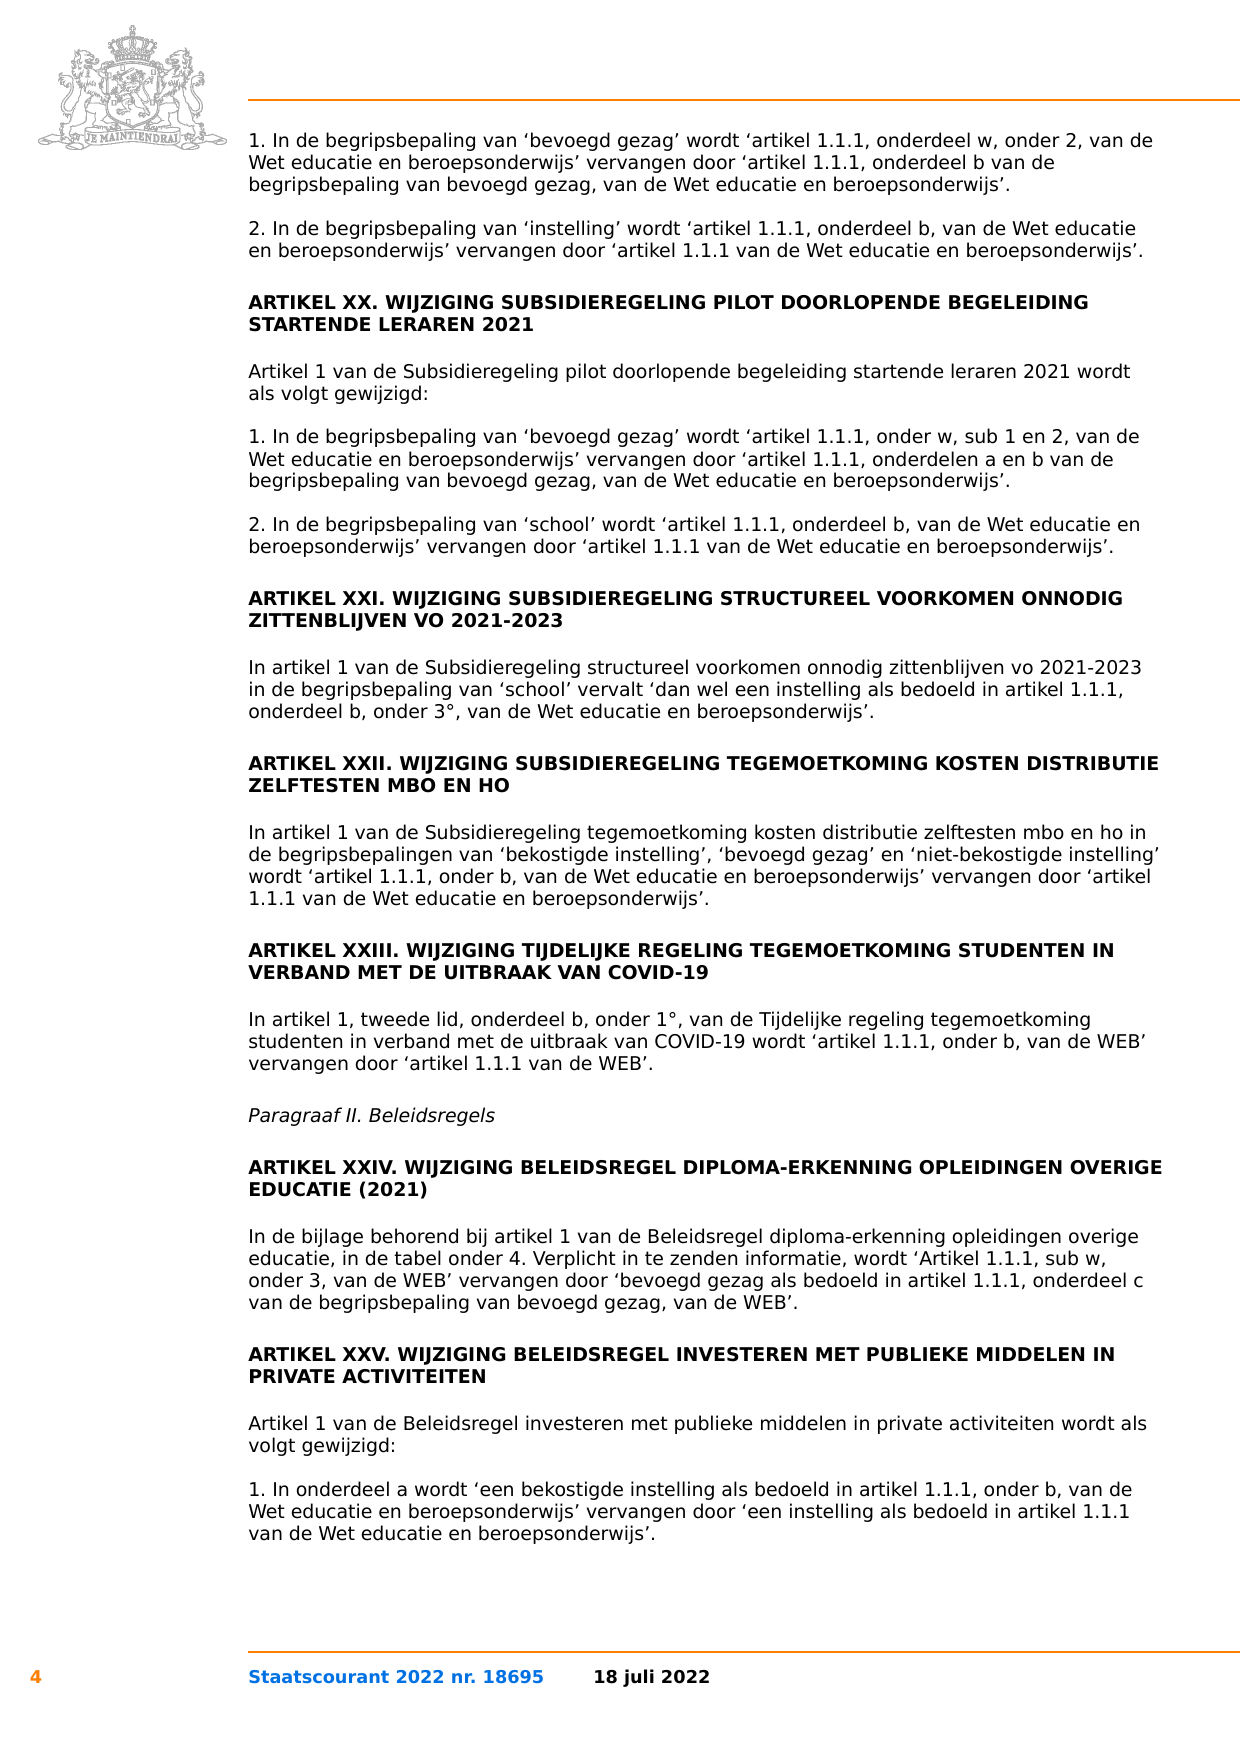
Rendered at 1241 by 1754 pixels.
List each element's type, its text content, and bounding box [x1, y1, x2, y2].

text 1. In de begripsbepaling van ‘bevoegd gezag’ wordt ‘artikel 1.1.1, onderdeel w, onder 2, van de Wet educatie en beroepsonderwijs’ vervangen door ‘artikel 1.1.1, onderdeel b van de begripsbepaling van bevoegd gezag, van de Wet educatie en beroepsonderwijs’. [248, 130, 1163, 196]
picture [38, 25, 227, 150]
text 2. In de begripsbepaling van ‘school’ wordt ‘artikel 1.1.1, onderdeel b, van de Wet educatie en beroepsonderwijs’ vervangen door ‘artikel 1.1.1 van de Wet educatie en beroepsonderwijs’. [248, 514, 1163, 558]
subtitle ARTIKEL XXI. WIJZIGING SUBSIDIEREGELING STRUCTUREEL VOORKOMEN ONNODIG ZITTENBLIJVEN VO 2021-2023 [248, 588, 1163, 632]
subtitle ARTIKEL XXIV. WIJZIGING BELEIDSREGEL DIPLOMA-ERKENNING OPLEIDINGEN OVERIGE EDUCATIE (2021) [248, 1157, 1163, 1201]
subtitle ARTIKEL XXII. WIJZIGING SUBSIDIEREGELING TEGEMOETKOMING KOSTEN DISTRIBUTIE ZELFTESTEN MBO EN HO [248, 753, 1163, 797]
subtitle Paragraaf II. Beleidsregels [248, 1105, 1163, 1127]
text In artikel 1 van de Subsidieregeling structureel voorkomen onnodig zittenblijven vo 2021-2023 in de begripsbepaling van ‘school’ vervalt ‘dan wel een instelling als bedoeld in artikel 1.1.1, onderdeel b, onder 3°, van de Wet educatie en beroepsonderwijs’. [248, 657, 1163, 723]
text In artikel 1, tweede lid, onderdeel b, onder 1°, van de Tijdelijke regeling tegemoetkoming studenten in verband met de uitbraak van COVID-19 wordt ‘artikel 1.1.1, onder b, van de WEB’ vervangen door ‘artikel 1.1.1 van de WEB’. [248, 1009, 1163, 1075]
subtitle ARTIKEL XXIII. WIJZIGING TIJDELIJKE REGELING TEGEMOETKOMING STUDENTEN IN VERBAND MET DE UITBRAAK VAN COVID-19 [248, 940, 1163, 984]
text In de bijlage behorend bij artikel 1 van de Beleidsregel diploma-erkenning opleidingen overige educatie, in de tabel onder 4. Verplicht in te zenden informatie, wordt ‘Artikel 1.1.1, sub w, onder 3, van de WEB’ vervangen door ‘bevoegd gezag als bedoeld in artikel 1.1.1, onderdeel c van de begripsbepaling van bevoegd gezag, van de WEB’. [248, 1226, 1163, 1314]
subtitle ARTIKEL XX. WIJZIGING SUBSIDIEREGELING PILOT DOORLOPENDE BEGELEIDING STARTENDE LERAREN 2021 [248, 292, 1163, 336]
text In artikel 1 van de Subsidieregeling tegemoetkoming kosten distributie zelftesten mbo en ho in de begripsbepalingen van ‘bekostigde instelling’, ‘bevoegd gezag’ en ‘niet-bekostigde instelling’ wordt ‘artikel 1.1.1, onder b, van de Wet educatie en beroepsonderwijs’ vervangen door ‘artikel 1.1.1 van de Wet educatie en beroepsonderwijs’. [248, 822, 1163, 910]
text Artikel 1 van de Beleidsregel investeren met publieke middelen in private activiteiten wordt als volgt gewijzigd: [248, 1413, 1163, 1457]
text 1. In de begripsbepaling van ‘bevoegd gezag’ wordt ‘artikel 1.1.1, onder w, sub 1 en 2, van de Wet educatie en beroepsonderwijs’ vervangen door ‘artikel 1.1.1, onderdelen a en b van de begripsbepaling van bevoegd gezag, van de Wet educatie en beroepsonderwijs’. [248, 426, 1163, 492]
text 2. In de begripsbepaling van ‘instelling’ wordt ‘artikel 1.1.1, onderdeel b, van de Wet educatie en beroepsonderwijs’ vervangen door ‘artikel 1.1.1 van de Wet educatie en beroepsonderwijs’. [248, 218, 1163, 262]
subtitle ARTIKEL XXV. WIJZIGING BELEIDSREGEL INVESTEREN MET PUBLIEKE MIDDELEN IN PRIVATE ACTIVITEITEN [248, 1344, 1163, 1388]
text Artikel 1 van de Subsidieregeling pilot doorlopende begeleiding startende leraren 2021 wordt als volgt gewijzigd: [248, 361, 1163, 404]
text 1. In onderdeel a wordt ‘een bekostigde instelling als bedoeld in artikel 1.1.1, onder b, van de Wet educatie en beroepsonderwijs’ vervangen door ‘een instelling als bedoeld in artikel 1.1.1 van de Wet educatie en beroepsonderwijs’. [248, 1478, 1163, 1544]
